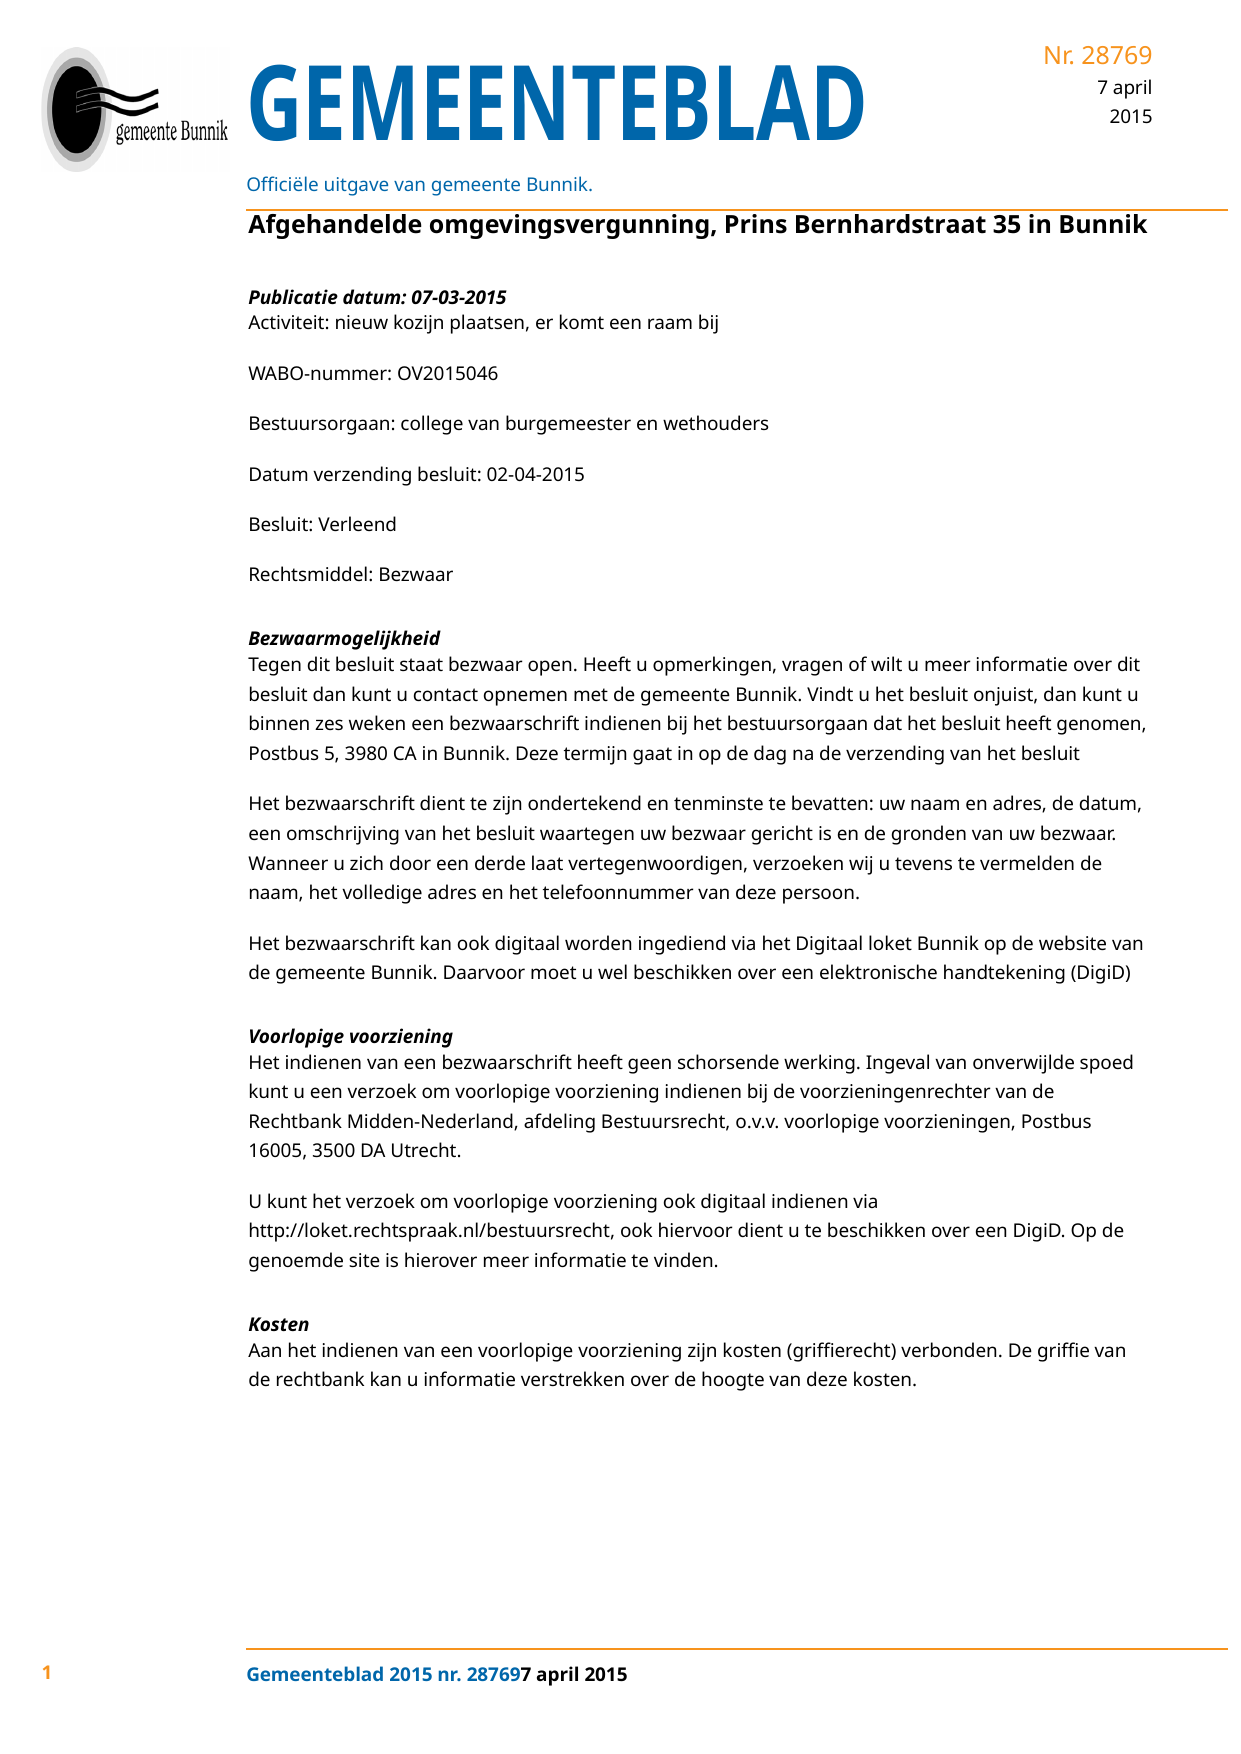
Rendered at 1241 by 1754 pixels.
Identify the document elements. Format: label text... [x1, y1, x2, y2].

text Activiteit: nieuw kozijn plaatsen, er komt een raam bij [248, 309, 1152, 335]
text Aan het indienen van een voorlopige voorziening zijn kosten (griffierecht) verbonden. De griffie van de rechtbank kan u informatie verstrekken over de hoogte van deze kosten. [248, 1337, 1152, 1392]
text Publicatie datum: 07-03-2015 [248, 284, 1152, 309]
text Het indienen van een bezwaarschrift heeft geen schorsende werking. Ingeval van onverwijlde spoed kunt u een verzoek om voorlopige voorziening indienen bij de voorzieningenrechter van de Rechtbank Midden-Nederland, afdeling Bestuursrecht, o.v.v. voorlopige voorzieningen, Postbus 16005, 3500 DA Utrecht. [248, 1049, 1152, 1163]
text Voorlopige voorziening [248, 1023, 1152, 1049]
picture [41, 47, 231, 172]
text Bezwaarmogelijkheid [248, 626, 1152, 651]
text Tegen dit besluit staat bezwaar open. Heeft u opmerkingen, vragen of wilt u meer informatie over dit besluit dan kunt u contact opnemen met de gemeente Bunnik. Vindt u het besluit onjuist, dan kunt u binnen zes weken een bezwaarschrift indienen bij het bestuursorgaan dat het besluit heeft genomen, Postbus 5, 3980 CA in Bunnik. Deze termijn gaat in op de dag na de verzending van het besluit [248, 651, 1152, 766]
text Rechtsmiddel: Bezwaar [248, 562, 1152, 587]
text Het bezwaarschrift kan ook digitaal worden ingediend via het Digitaal loket Bunnik op de website van de gemeente Bunnik. Daarvoor moet u wel beschikken over een elektronische handtekening (DigiD) [248, 930, 1152, 985]
text Bestuursorgaan: college van burgemeester en wethouders [248, 410, 1152, 436]
text Besluit: Verleend [248, 511, 1152, 537]
text Datum verzending besluit: 02-04-2015 [248, 461, 1152, 487]
text U kunt het verzoek om voorlopige voorziening ook digitaal indienen via http://loket.rechtspraak.nl/bestuursrecht, ook hiervoor dient u te beschikken over een DigiD. Op de genoemde site is hierover meer informatie te vinden. [248, 1188, 1152, 1273]
text Het bezwaarschrift dient te zijn ondertekend en tenminste te bevatten: uw naam en adres, de datum, een omschrijving van het besluit waartegen uw bezwaar gericht is en de gronden van uw bezwaar. Wanneer u zich door een derde laat vertegenwoordigen, verzoeken wij u tevens te vermelden de naam, het volledige adres en het telefoonnummer van deze persoon. [248, 791, 1152, 905]
text WABO-nummer: OV2015046 [248, 360, 1152, 386]
text Afgehandelde omgevingsvergunning, Prins Bernhardstraat 35 in Bunnik [248, 211, 1152, 241]
text Kosten [248, 1311, 1152, 1337]
